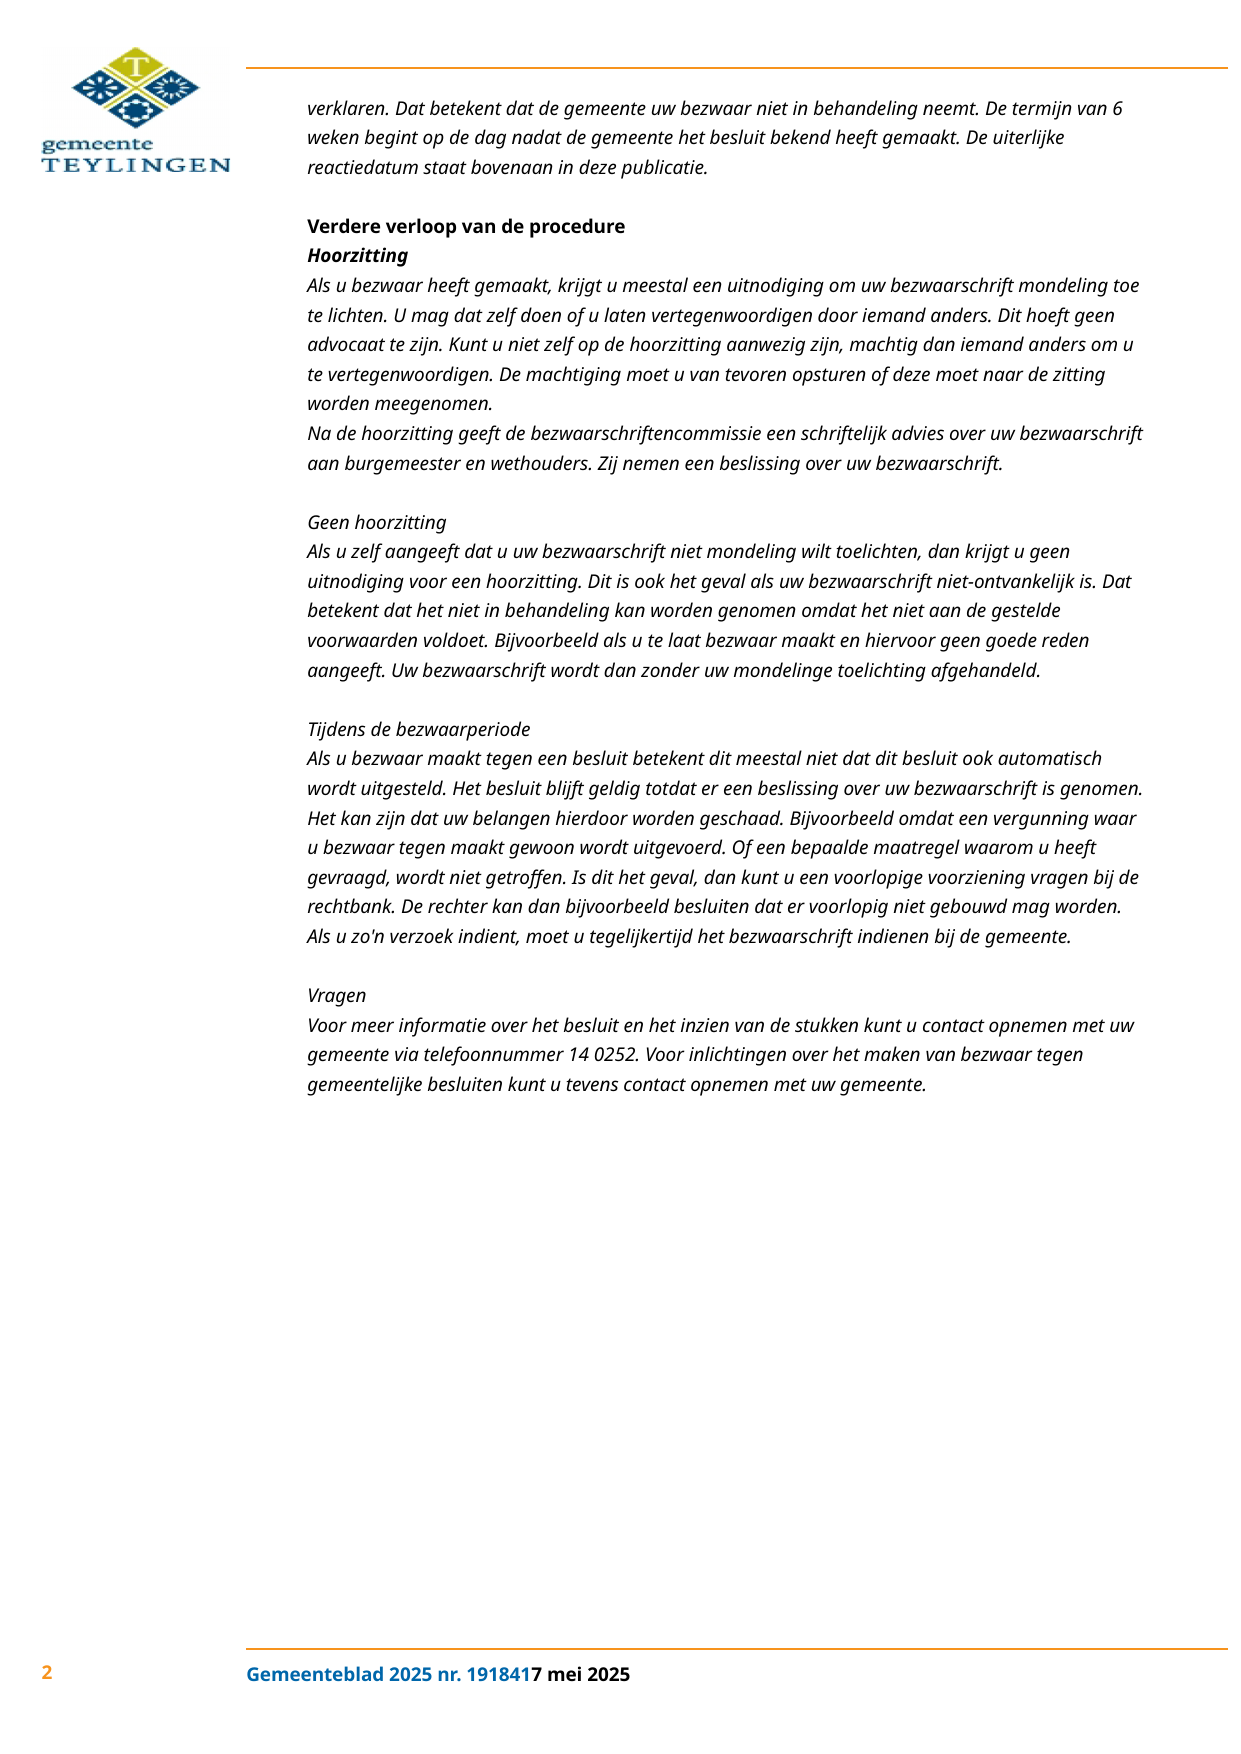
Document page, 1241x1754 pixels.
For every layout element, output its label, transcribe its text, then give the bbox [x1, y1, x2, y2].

list Verdere verloop van de procedure [248, 213, 1152, 239]
picture [41, 47, 231, 172]
list Na de hoorzitting geeft de bezwaarschriftencommissie een schriftelijk advies over uw bezwaarschrift aan burgemeester en wethouders. Zij nemen een beslissing over uw bezwaarschrift. [248, 420, 1152, 476]
list Voor meer informatie over het besluit en het inzien van de stukken kunt u contact opnemen met uw gemeente via telefoonnummer 14 0252. Voor inlichtingen over het maken van bezwaar tegen gemeentelijke besluiten kunt u tevens contact opnemen met uw gemeente. [248, 1012, 1152, 1097]
list verklaren. Dat betekent dat de gemeente uw bezwaar niet in behandeling neemt. De termijn van 6 weken begint op de dag nadat de gemeente het besluit bekend heeft gemaakt. De uiterlijke reactiedatum staat bovenaan in deze publicatie. [248, 95, 1152, 180]
list Als u bezwaar maakt tegen een besluit betekent dit meestal niet dat dit besluit ook automatisch wordt uitgesteld. Het besluit blijft geldig totdat er een beslissing over uw bezwaarschrift is genomen. Het kan zijn dat uw belangen hierdoor worden geschaad. Bijvoorbeeld omdat een vergunning waar u bezwaar tegen maakt gewoon wordt uitgevoerd. Of een bepaalde maatregel waarom u heeft gevraagd, wordt niet getroffen. Is dit het geval, dan kunt u een voorlopige voorziening vragen bij de rechtbank. De rechter kan dan bijvoorbeeld besluiten dat er voorlopig niet gebouwd mag worden. Als u zo'n verzoek indient, moet u tegelijkertijd het bezwaarschrift indienen bij de gemeente. [248, 746, 1152, 949]
list Als u bezwaar heeft gemaakt, krijgt u meestal een uitnodiging om uw bezwaarschrift mondeling toe te lichten. U mag dat zelf doen of u laten vertegenwoordigen door iemand anders. Dit hoeft geen advocaat te zijn. Kunt u niet zelf op de hoorzitting aanwezig zijn, machtig dan iemand anders om u te vertegenwoordigen. De machtiging moet u van tevoren opsturen of deze moet naar de zitting worden meegenomen. [248, 272, 1152, 416]
list Vragen [248, 982, 1152, 1008]
list Tijdens de bezwaarperiode [248, 716, 1152, 742]
list Als u zelf aangeeft dat u uw bezwaarschrift niet mondeling wilt toelichten, dan krijgt u geen uitnodiging voor een hoorzitting. Dit is ook het geval als uw bezwaarschrift niet-ontvankelijk is. Dat betekent dat het niet in behandeling kan worden genomen omdat het niet aan de gestelde voorwaarden voldoet. Bijvoorbeeld als u te laat bezwaar maakt en hiervoor geen goede reden aangeeft. Uw bezwaarschrift wordt dan zonder uw mondelinge toelichting afgehandeld. [248, 538, 1152, 683]
list Hoorzitting [248, 243, 1152, 268]
list Geen hoorzitting [248, 509, 1152, 535]
